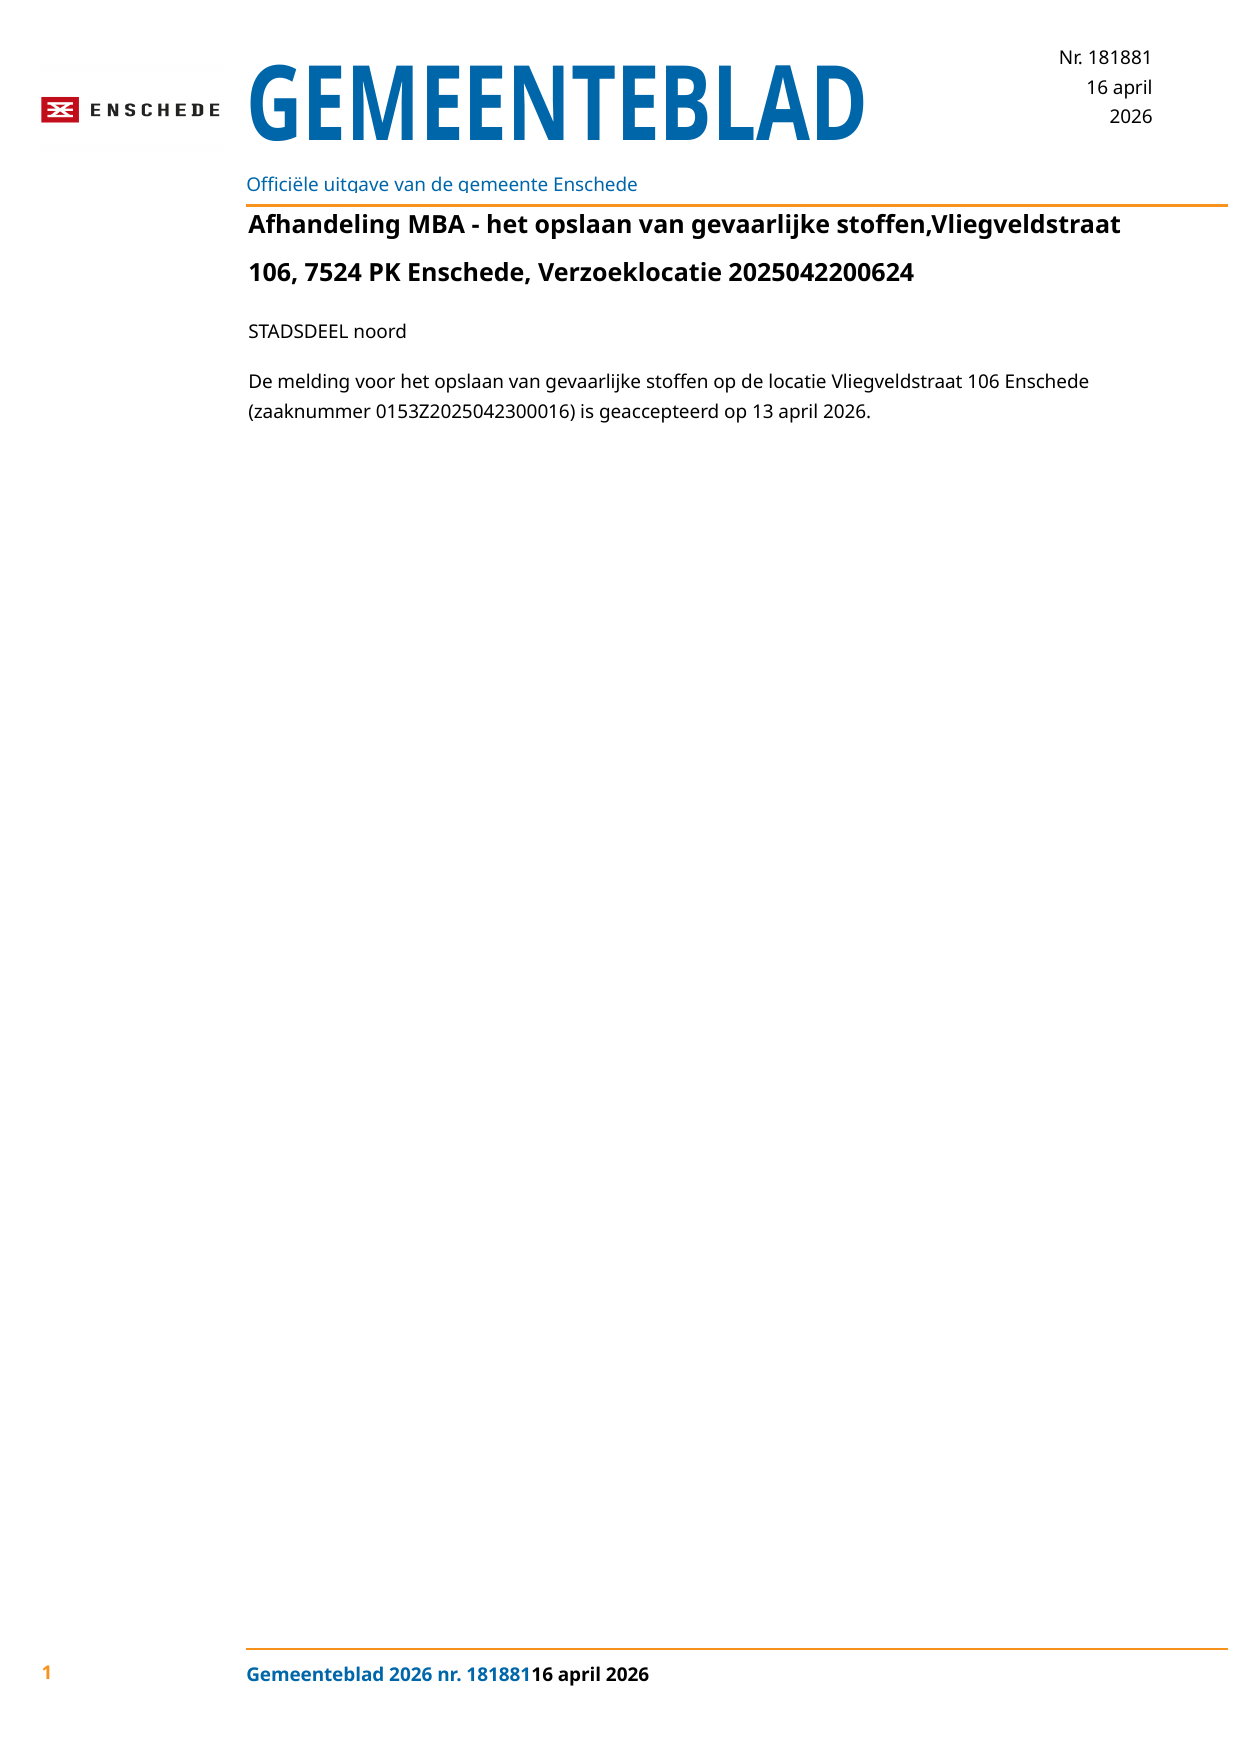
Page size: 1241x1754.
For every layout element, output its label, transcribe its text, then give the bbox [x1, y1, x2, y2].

text Afhandeling MBA - het opslaan van gevaarlijke stoffen,Vliegveldstraat 106, 7524 PK Enschede, Verzoeklocatie 2025042200624 [248, 207, 1152, 288]
text De melding voor het opslaan van gevaarlijke stoffen op de locatie Vliegveldstraat 106 Enschede (zaaknummer 0153Z2025042300016) is geaccepteerd op 13 april 2026. [248, 368, 1152, 424]
text STADSDEEL noord [248, 318, 1152, 344]
picture [41, 47, 231, 172]
